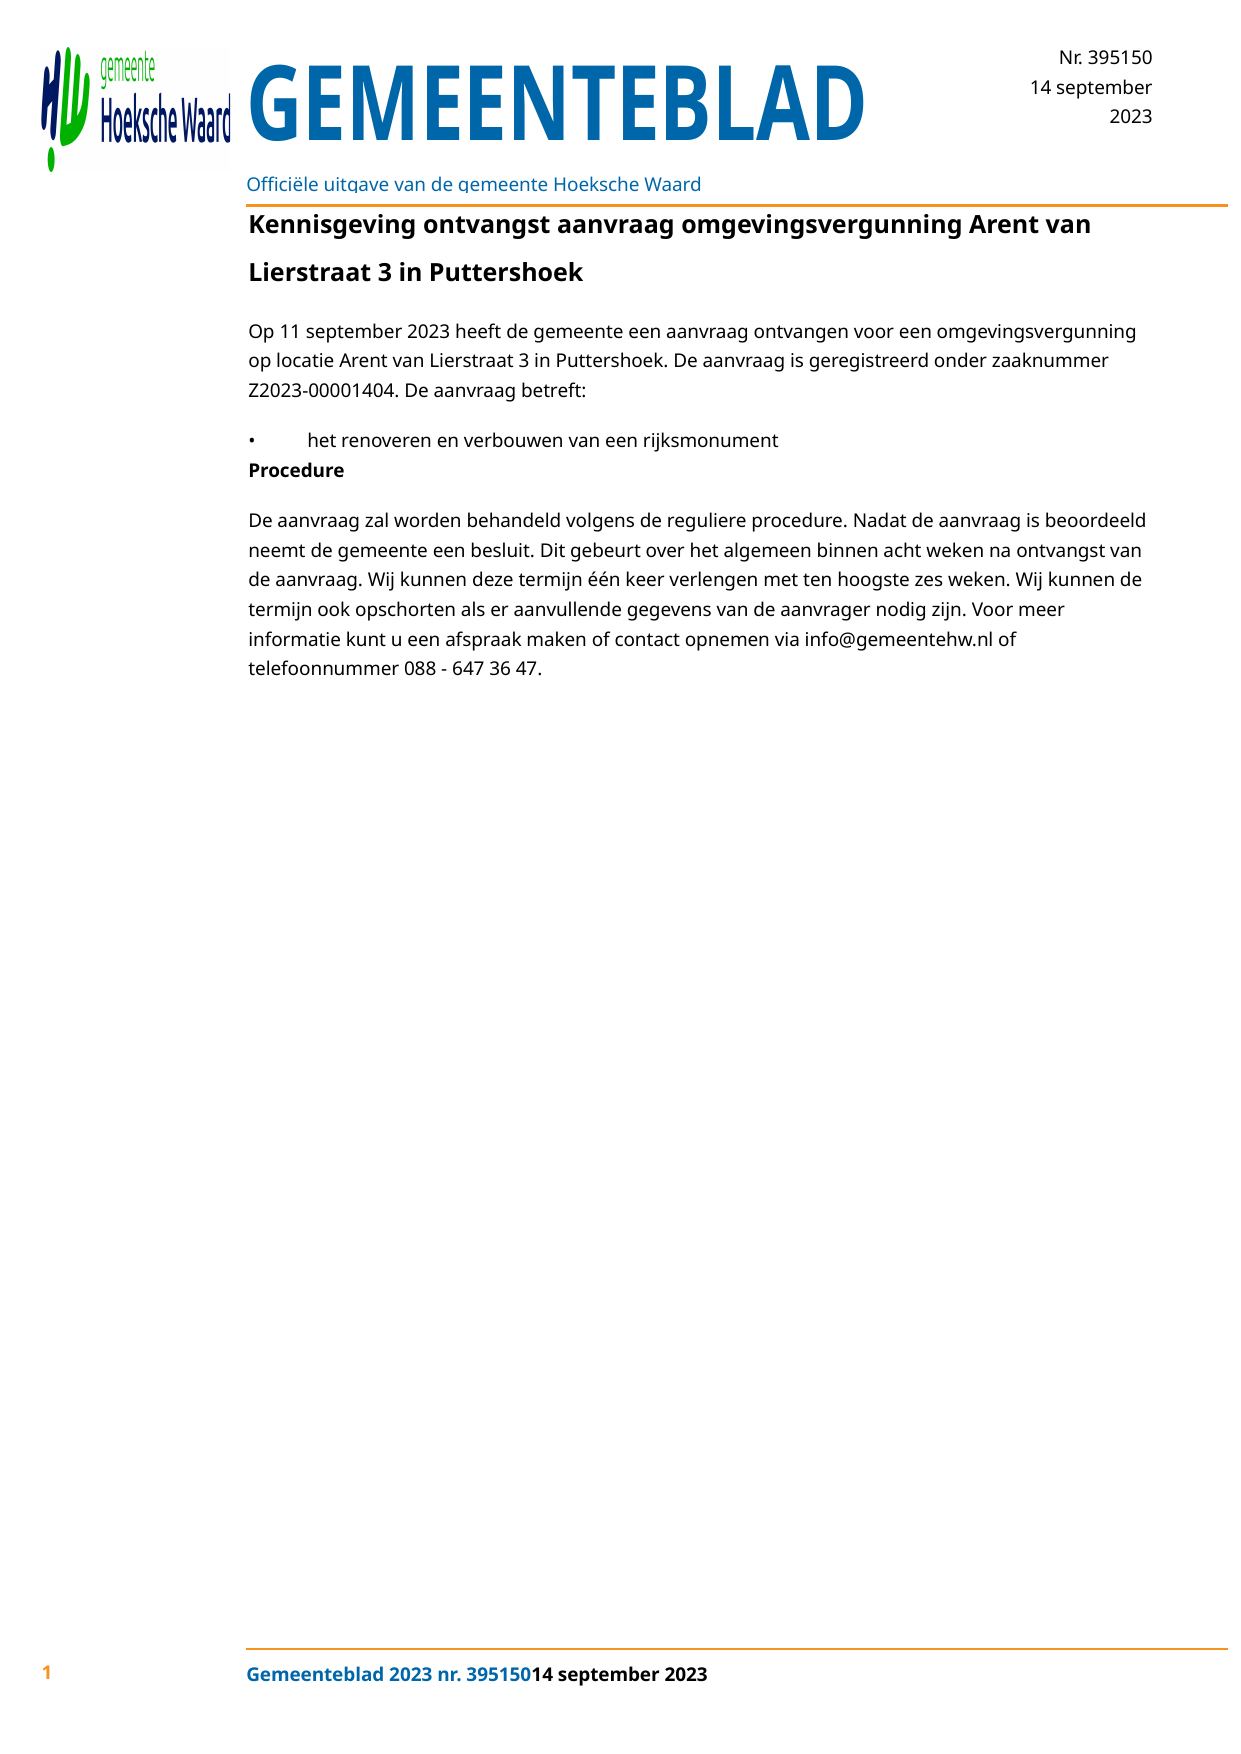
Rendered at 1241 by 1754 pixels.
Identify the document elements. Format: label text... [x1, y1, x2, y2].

text De aanvraag zal worden behandeld volgens de reguliere procedure. Nadat de aanvraag is beoordeeld neemt de gemeente een besluit. Dit gebeurt over het algemeen binnen acht weken na ontvangst van de aanvraag. Wij kunnen deze termijn één keer verlengen met ten hoogste zes weken. Wij kunnen de termijn ook opschorten als er aanvullende gegevens van de aanvrager nodig zijn. Voor meer informatie kunt u een afspraak maken of contact opnemen via info@gemeentehw.nl of telefoonnummer 088 - 647 36 47. [248, 507, 1152, 681]
text Kennisgeving ontvangst aanvraag omgevingsvergunning Arent van Lierstraat 3 in Puttershoek [248, 207, 1152, 288]
list het renoveren en verbouwen van een rijksmonument [248, 427, 1152, 453]
text Op 11 september 2023 heeft de gemeente een aanvraag ontvangen voor een omgevingsvergunning op locatie Arent van Lierstraat 3 in Puttershoek. De aanvraag is geregistreerd onder zaaknummer Z2023-00001404. De aanvraag betreft: [248, 318, 1152, 403]
text Procedure [248, 457, 1152, 483]
picture [41, 47, 231, 172]
